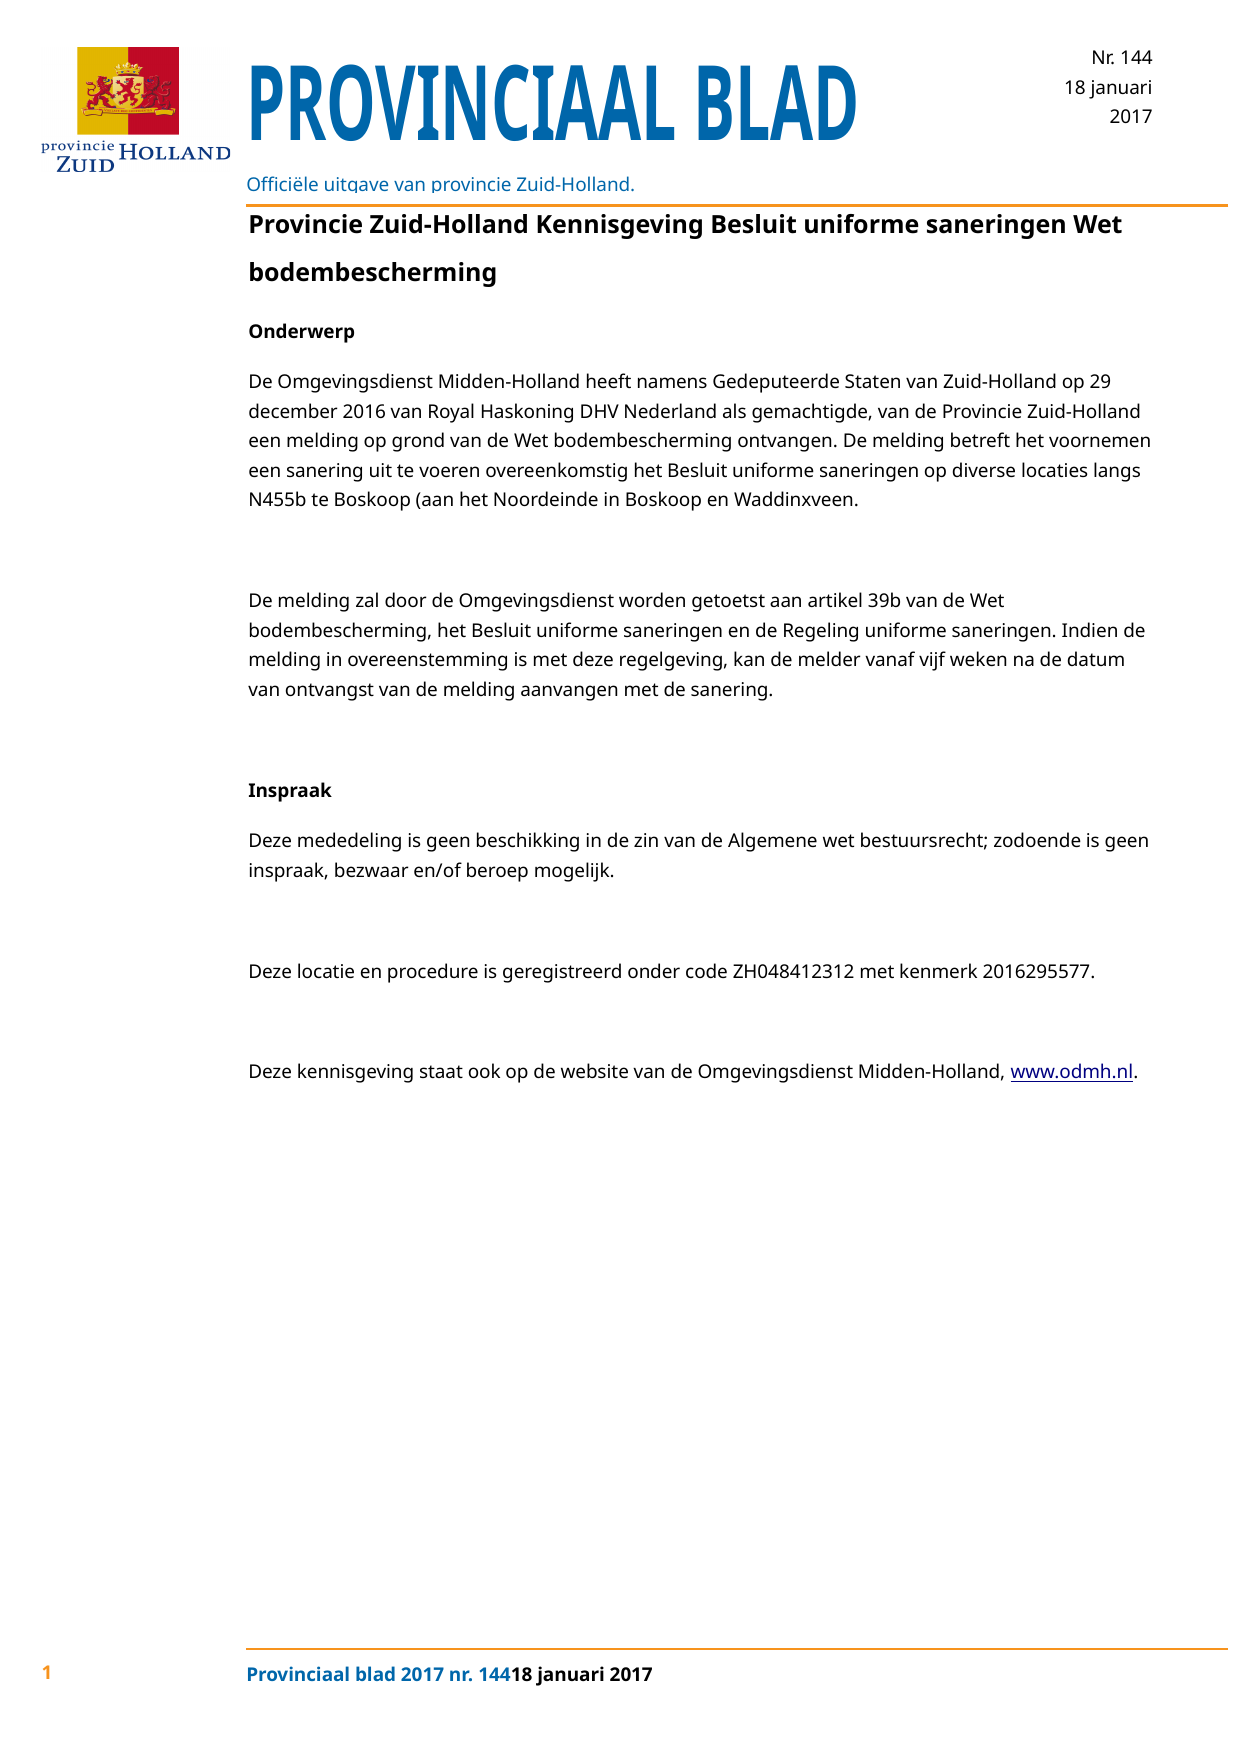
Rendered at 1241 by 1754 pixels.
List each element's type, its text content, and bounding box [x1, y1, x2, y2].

text Deze mededeling is geen beschikking in de zin van de Algemene wet bestuursrecht; zodoende is geen inspraak, bezwaar en/of beroep mogelijk. [248, 827, 1152, 883]
text Onderwerp [248, 318, 1152, 344]
text Provincie Zuid-Holland Kennisgeving Besluit uniforme saneringen Wet bodembescherming [248, 207, 1152, 288]
picture [41, 47, 231, 172]
text De Omgevingsdienst Midden-Holland heeft namens Gedeputeerde Staten van Zuid-Holland op 29 december 2016 van Royal Haskoning DHV Nederland als gemachtigde, van de Provincie Zuid-Holland een melding op grond van de Wet bodembescherming ontvangen. De melding betreft het voornemen een sanering uit te voeren overeenkomstig het Besluit uniforme saneringen op diverse locaties langs N455b te Boskoop (aan het Noordeinde in Boskoop en Waddinxveen. [248, 368, 1152, 512]
text Deze locatie en procedure is geregistreerd onder code ZH048412312 met kenmerk 2016295577. [248, 958, 1152, 984]
text Inspraak [248, 777, 1152, 803]
text De melding zal door de Omgevingsdienst worden getoetst aan artikel 39b van de Wet bodembescherming, het Besluit uniforme saneringen en de Regeling uniforme saneringen. Indien de melding in overeenstemming is met deze regelgeving, kan de melder vanaf vijf weken na de datum van ontvangst van de melding aanvangen met de sanering. [248, 587, 1152, 702]
text Deze kennisgeving staat ook op de website van de Omgevingsdienst Midden-Holland, www.odmh.nl. [248, 1059, 1152, 1084]
